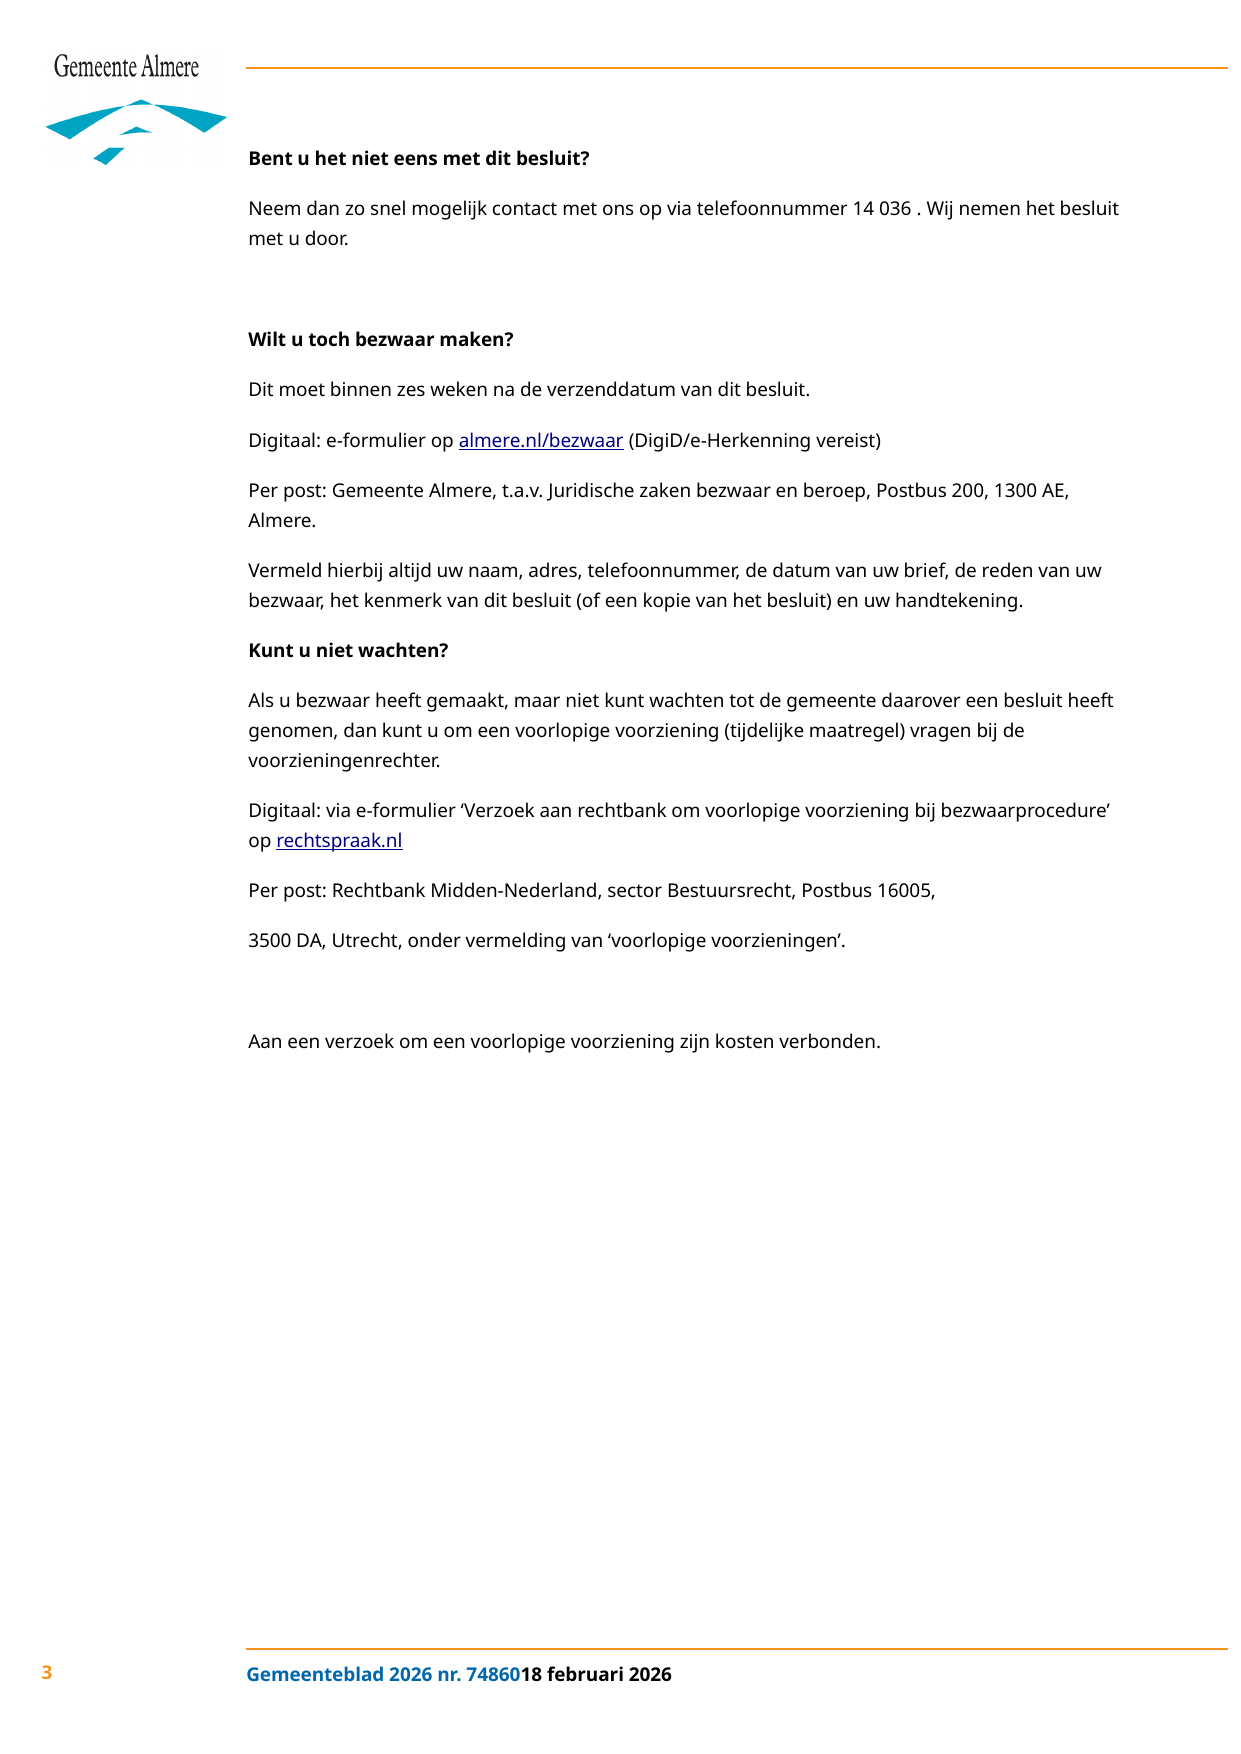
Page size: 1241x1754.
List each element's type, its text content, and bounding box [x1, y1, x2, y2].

text Aan een verzoek om een voorlopige voorziening zijn kosten verbonden. [248, 1028, 1152, 1054]
text Per post: Gemeente Almere, t.a.v. Juridische zaken bezwaar en beroep, Postbus 200, 1300 AE, Almere. [248, 477, 1152, 533]
text Dit moet binnen zes weken na de verzenddatum van dit besluit. [248, 376, 1152, 402]
text Als u bezwaar heeft gemaakt, maar niet kunt wachten tot de gemeente daarover een besluit heeft genomen, dan kunt u om een voorlopige voorziening (tijdelijke maatregel) vragen bij de voorzieningenrechter. [248, 688, 1152, 773]
text Wilt u toch bezwaar maken? [248, 326, 1152, 352]
text Vermeld hierbij altijd uw naam, adres, telefoonnummer, de datum van uw brief, de reden van uw bezwaar, het kenmerk van dit besluit (of een kopie van het besluit) en uw handtekening. [248, 557, 1152, 613]
text Digitaal: e-formulier op almere.nl/bezwaar (DigiD/e-Herkenning vereist) [248, 427, 1152, 453]
picture [41, 47, 231, 172]
text Kunt u niet wachten? [248, 637, 1152, 663]
text Bent u het niet eens met dit besluit? [248, 145, 1152, 171]
text Neem dan zo snel mogelijk contact met ons op via telefoonnummer 14 036 . Wij nemen het besluit met u door. [248, 196, 1152, 251]
text Digitaal: via e-formulier ‘Verzoek aan rechtbank om voorlopige voorziening bij bezwaarprocedure’ op rechtspraak.nl [248, 797, 1152, 853]
text Per post: Rechtbank Midden-Nederland, sector Bestuursrecht, Postbus 16005, [248, 877, 1152, 903]
text 3500 DA, Utrecht, onder vermelding van ‘voorlopige voorzieningen’. [248, 928, 1152, 953]
